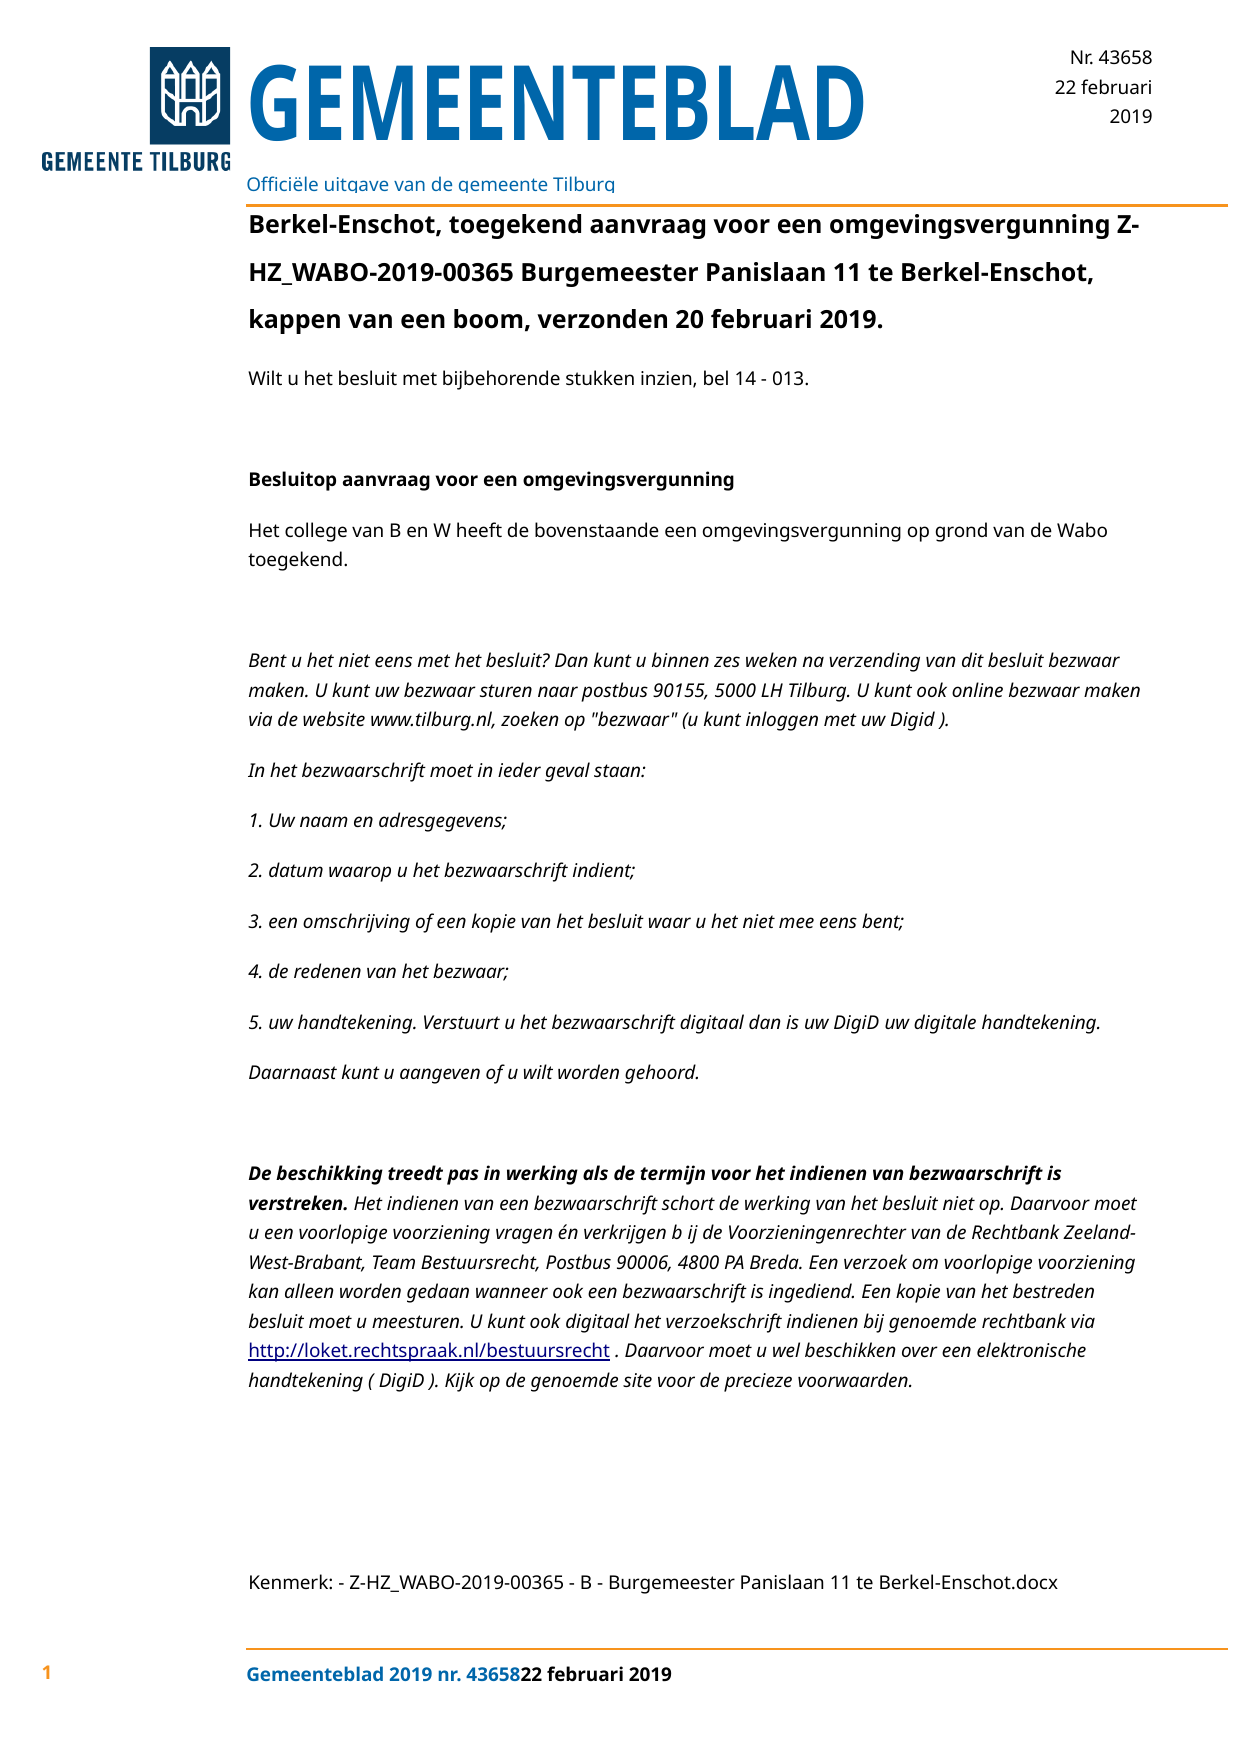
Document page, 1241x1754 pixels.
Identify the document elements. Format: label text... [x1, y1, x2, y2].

text 4. de redenen van het bezwaar; [248, 958, 1152, 984]
text 2. datum waarop u het bezwaarschrift indient; [248, 858, 1152, 883]
text Wilt u het besluit met bijbehorende stukken inzien, bel 14 - 013. [248, 366, 1152, 391]
text De beschikking treedt pas in werking als de termijn voor het indienen van bezwaarschrift is verstreken. Het indienen van een bezwaarschrift schort de werking van het besluit niet op. Daarvoor moet u een voorlopige voorziening vragen én verkrijgen b ij de Voorzieningenrechter van de Rechtbank Zeeland-West-Brabant, Team Bestuursrecht, Postbus 90006, 4800 PA Breda. Een verzoek om voorlopige voorziening kan alleen worden gedaan wanneer ook een bezwaarschrift is ingediend. Een kopie van het bestreden besluit moet u meesturen. U kunt ook digitaal het verzoekschrift indienen bij genoemde rechtbank via http://loket.rechtspraak.nl/bestuursrecht . Daarvoor moet u wel beschikken over een elektronische handtekening ( DigiD ). Kijk op de genoemde site voor de precieze voorwaarden. [248, 1160, 1152, 1393]
picture [41, 47, 231, 172]
text Besluitop aanvraag voor een omgevingsvergunning [248, 466, 1152, 492]
text Bent u het niet eens met het besluit? Dan kunt u binnen zes weken na verzending van dit besluit bezwaar maken. U kunt uw bezwaar sturen naar postbus 90155, 5000 LH Tilburg. U kunt ook online bezwaar maken via de website www.tilburg.nl, zoeken op "bezwaar" (u kunt inloggen met uw Digid ). [248, 647, 1152, 732]
text Het college van B en W heeft de bovenstaande een omgevingsvergunning op grond van de Wabo toegekend. [248, 517, 1152, 572]
text Daarnaast kunt u aangeven of u wilt worden gehoord. [248, 1059, 1152, 1085]
text Berkel-Enschot, toegekend aanvraag voor een omgevingsvergunning Z-HZ_WABO-2019-00365 Burgemeester Panislaan 11 te Berkel-Enschot, kappen van een boom, verzonden 20 februari 2019. [248, 207, 1152, 336]
text 1. Uw naam en adresgegevens; [248, 807, 1152, 833]
text In het bezwaarschrift moet in ieder geval staan: [248, 757, 1152, 782]
text Kenmerk: - Z-HZ_WABO-2019-00365 - B - Burgemeester Panislaan 11 te Berkel-Enschot.docx [248, 1569, 1152, 1594]
text 3. een omschrijving of een kopie van het besluit waar u het niet mee eens bent; [248, 908, 1152, 934]
text 5. uw handtekening. Verstuurt u het bezwaarschrift digitaal dan is uw DigiD uw digitale handtekening. [248, 1009, 1152, 1034]
